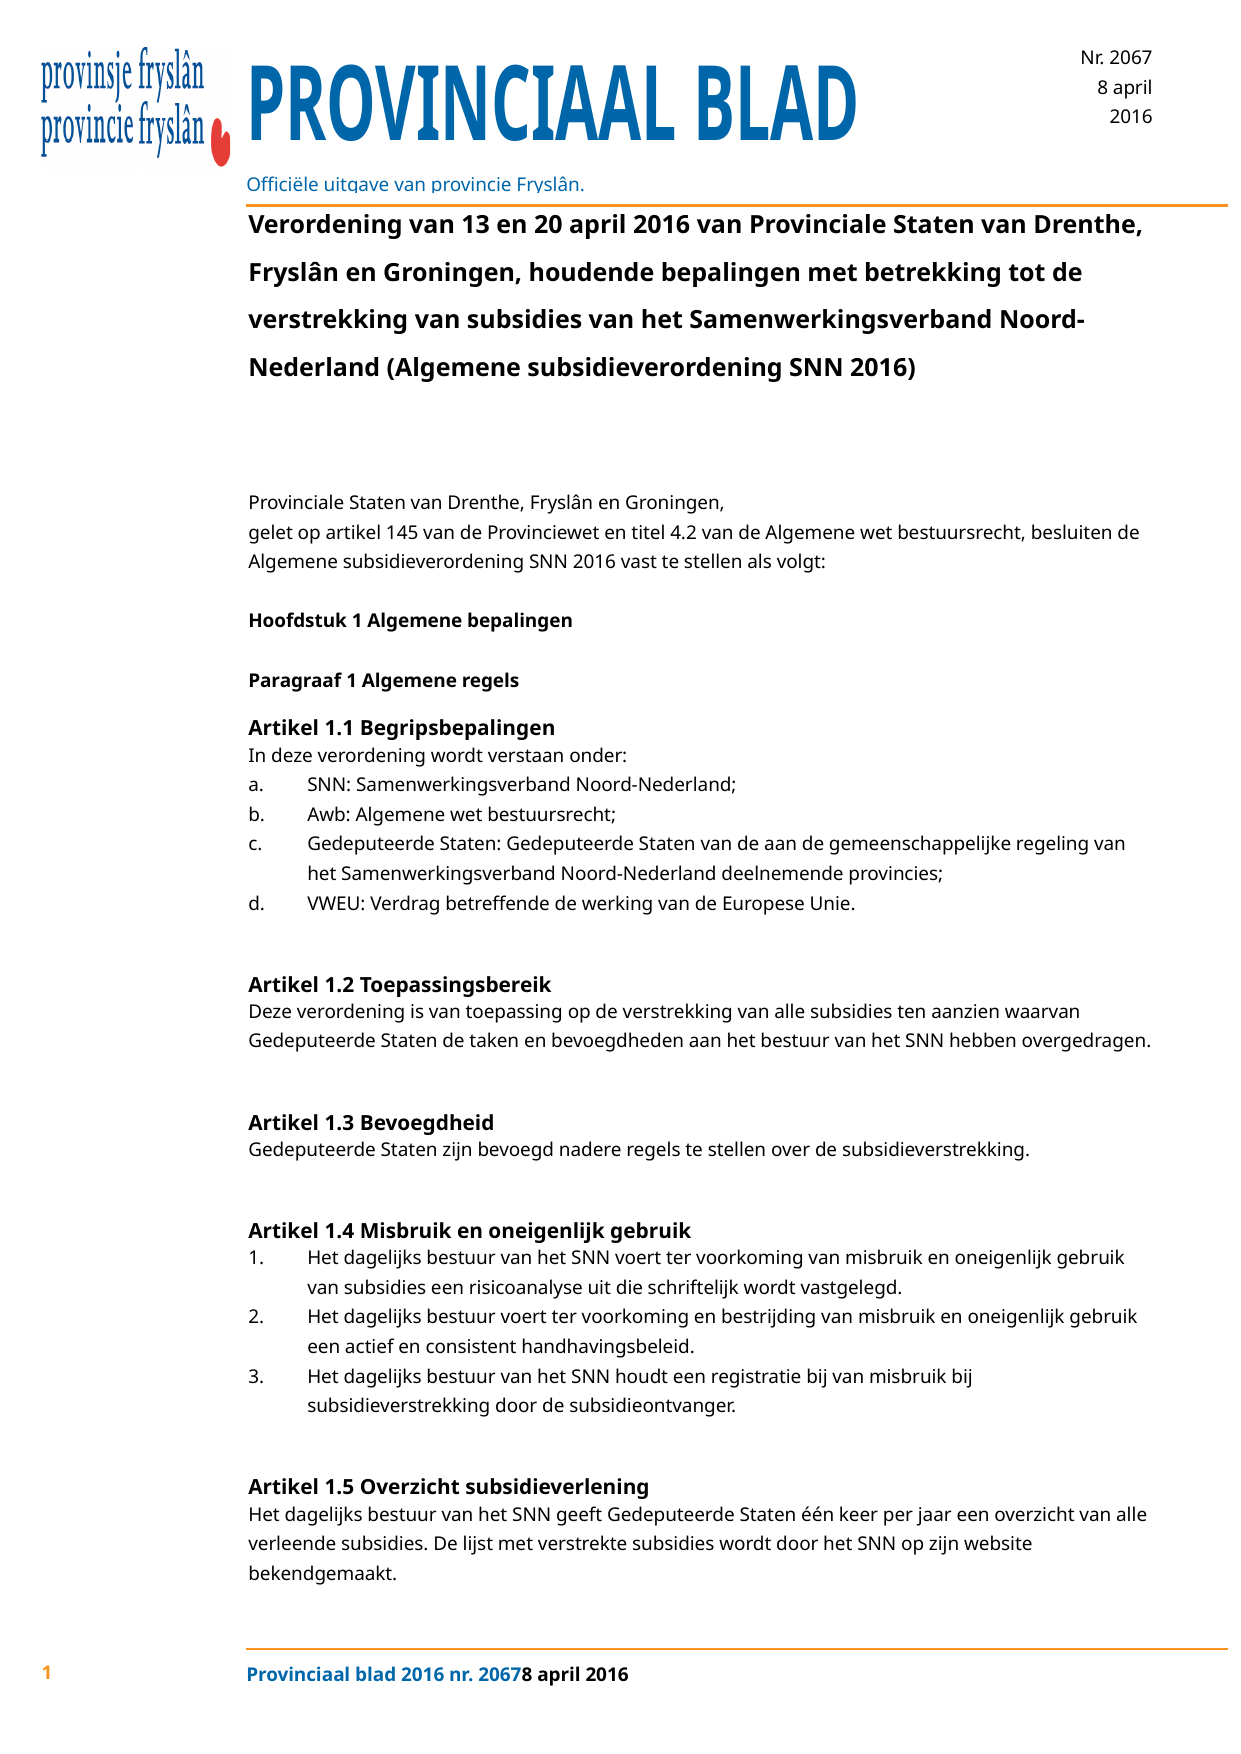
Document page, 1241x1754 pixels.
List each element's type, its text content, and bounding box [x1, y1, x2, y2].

text Artikel 1.1 Begripsbepalingen [248, 713, 1152, 742]
text Hoofdstuk 1 Algemene bepalingen [248, 608, 1152, 633]
text Artikel 1.3 Bevoegdheid [248, 1108, 1152, 1136]
text Deze verordening is van toepassing op de verstrekking van alle subsidies ten aanzien waarvan Gedeputeerde Staten de taken en bevoegdheden aan het bestuur van het SNN hebben overgedragen. [248, 998, 1152, 1053]
list Gedeputeerde Staten: Gedeputeerde Staten van de aan de gemeenschappelijke regeling van het Samenwerkingsverband Noord-Nederland deelnemende provincies; [248, 831, 1152, 886]
list VWEU: Verdrag betreffende de werking van de Europese Unie. [248, 890, 1152, 915]
list Het dagelijks bestuur van het SNN voert ter voorkoming van misbruik en oneigenlijk gebruik van subsidies een risicoanalyse uit die schriftelijk wordt vastgelegd. [248, 1244, 1152, 1300]
text Het dagelijks bestuur van het SNN geeft Gedeputeerde Staten één keer per jaar een overzicht van alle verleende subsidies. De lijst met verstrekte subsidies wordt door het SNN op zijn website bekendgemaakt. [248, 1501, 1152, 1586]
text Paragraaf 1 Algemene regels [248, 667, 1152, 692]
text In deze verordening wordt verstaan onder: [248, 742, 1152, 767]
list SNN: Samenwerkingsverband Noord-Nederland; [248, 771, 1152, 797]
text gelet op artikel 145 van de Provinciewet en titel 4.2 van de Algemene wet bestuursrecht, besluiten de Algemene subsidieverordening SNN 2016 vast te stellen als volgt: [248, 519, 1152, 574]
list Het dagelijks bestuur voert ter voorkoming en bestrijding van misbruik en oneigenlijk gebruik een actief en consistent handhavingsbeleid. [248, 1304, 1152, 1359]
text Artikel 1.2 Toepassingsbereik [248, 970, 1152, 998]
text Artikel 1.4 Misbruik en oneigenlijk gebruik [248, 1216, 1152, 1244]
picture [41, 47, 231, 172]
text Verordening van 13 en 20 april 2016 van Provinciale Staten van Drenthe, Fryslân en Groningen, houdende bepalingen met betrekking tot de verstrekking van subsidies van het Samenwerkingsverband Noord-Nederland (Algemene subsidieverordening SNN 2016) [248, 207, 1152, 384]
list Het dagelijks bestuur van het SNN houdt een registratie bij van misbruik bij subsidieverstrekking door de subsidieontvanger. [248, 1363, 1152, 1418]
list Awb: Algemene wet bestuursrecht; [248, 801, 1152, 827]
text Gedeputeerde Staten zijn bevoegd nadere regels te stellen over de subsidieverstrekking. [248, 1136, 1152, 1162]
text Artikel 1.5 Overzicht subsidieverlening [248, 1472, 1152, 1501]
text Provinciale Staten van Drenthe, Fryslân en Groningen, [248, 489, 1152, 515]
